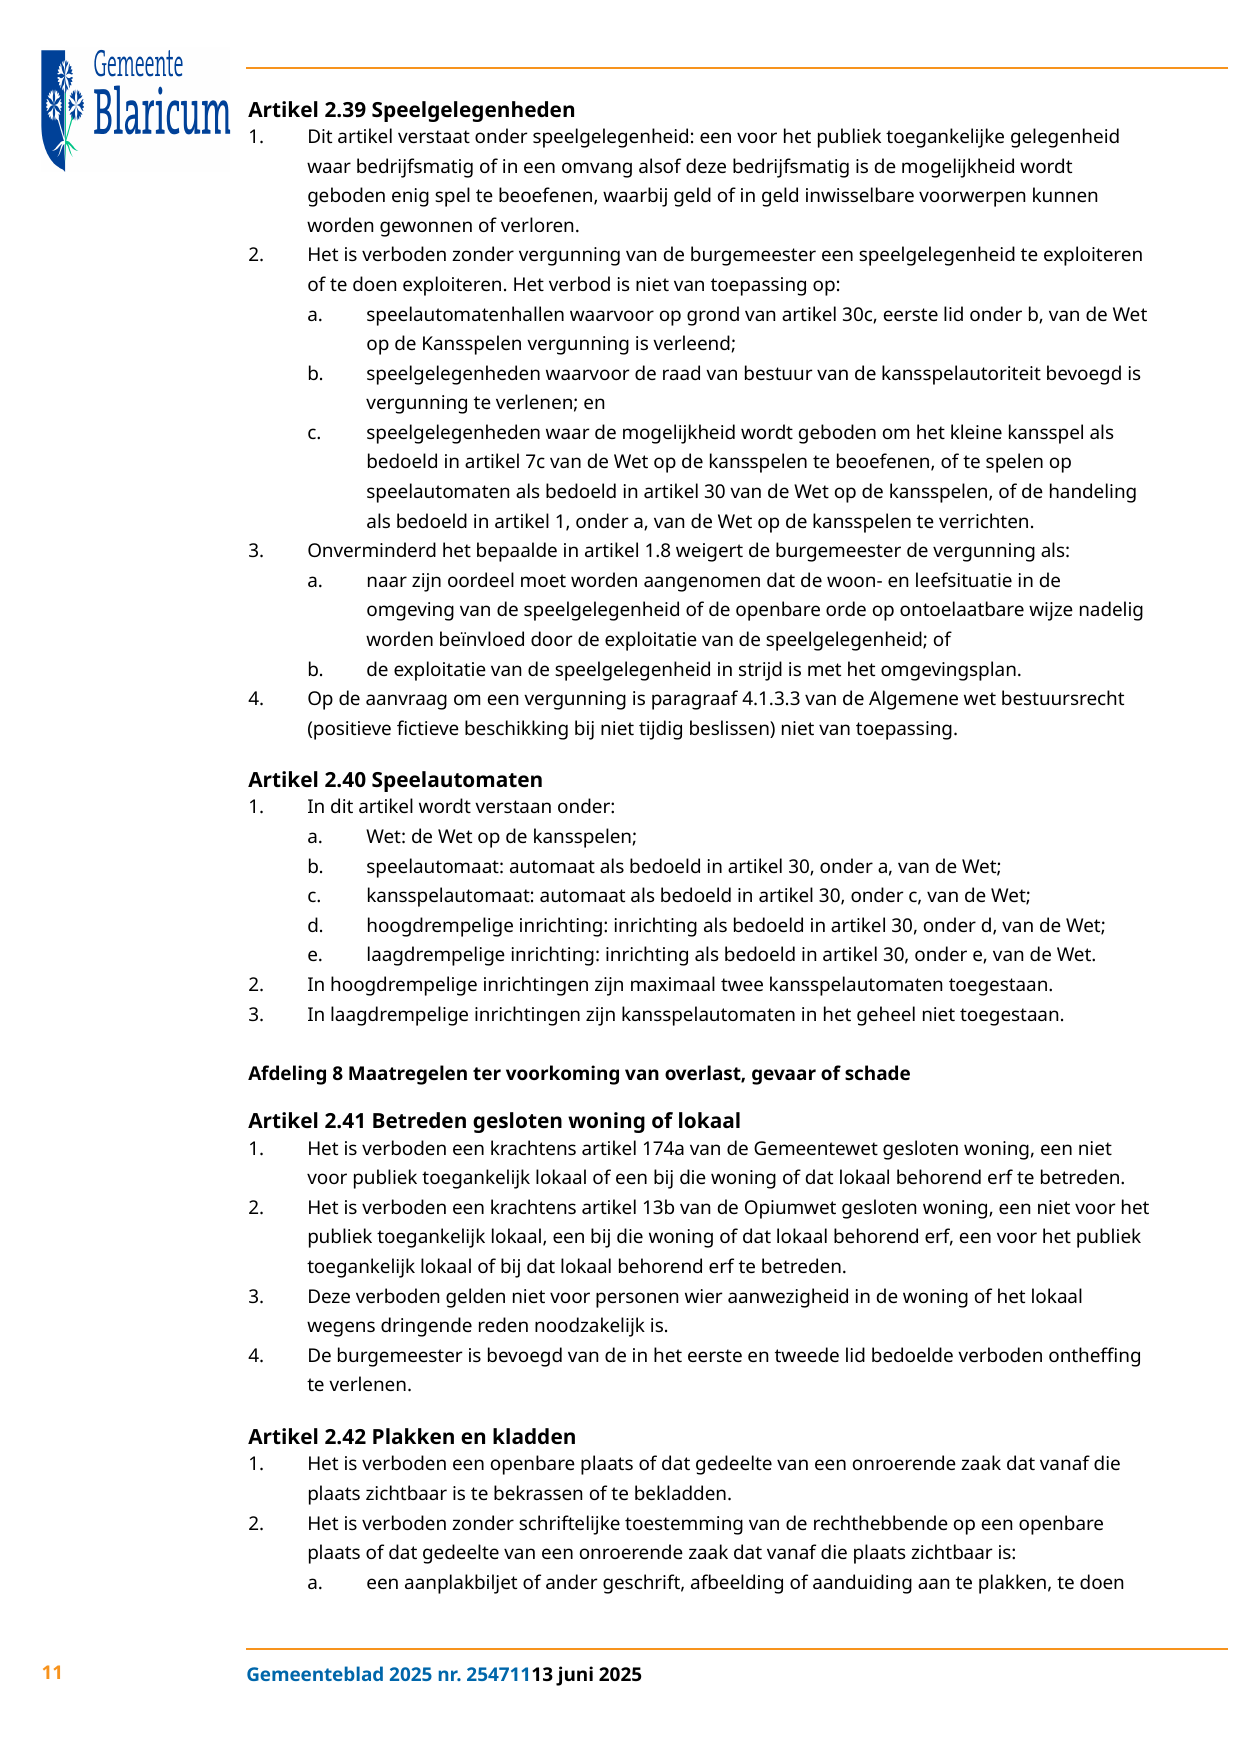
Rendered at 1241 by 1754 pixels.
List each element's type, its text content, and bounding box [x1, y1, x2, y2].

list In laagdrempelige inrichtingen zijn kansspelautomaten in het geheel niet toegestaan. [248, 1001, 1152, 1027]
list naar zijn oordeel moet worden aangenomen dat de woon- en leefsituatie in de omgeving van de speelgelegenheid of de openbare orde op ontoelaatbare wijze nadelig worden beïnvloed door de exploitatie van de speelgelegenheid; of [307, 567, 1152, 652]
list Het is verboden zonder vergunning van de burgemeester een speelgelegenheid te exploiteren of te doen exploiteren. Het verbod is niet van toepassing op: [248, 242, 1152, 297]
list In hoogdrempelige inrichtingen zijn maximaal twee kansspelautomaten toegestaan. [248, 971, 1152, 997]
list Dit artikel verstaat onder speelgelegenheid: een voor het publiek toegankelijke gelegenheid waar bedrijfsmatig of in een omvang alsof deze bedrijfsmatig is de mogelijkheid wordt geboden enig spel te beoefenen, waarbij geld of in geld inwisselbare voorwerpen kunnen worden gewonnen of verloren. [248, 123, 1152, 238]
list kansspelautomaat: automaat als bedoeld in artikel 30, onder c, van de Wet; [307, 882, 1152, 908]
list speelautomaat: automaat als bedoeld in artikel 30, onder a, van de Wet; [307, 853, 1152, 879]
list De burgemeester is bevoegd van de in het eerste en tweede lid bedoelde verboden ontheffing te verlenen. [248, 1342, 1152, 1397]
list Deze verboden gelden niet voor personen wier aanwezigheid in de woning of het lokaal wegens dringende reden noodzakelijk is. [248, 1283, 1152, 1338]
list speelautomatenhallen waarvoor op grond van artikel 30c, eerste lid onder b, van de Wet op de Kansspelen vergunning is verleend; [307, 301, 1152, 356]
list de exploitatie van de speelgelegenheid in strijd is met het omgevingsplan. [307, 656, 1152, 681]
list Het is verboden zonder schriftelijke toestemming van de rechthebbende op een openbare plaats of dat gedeelte van een onroerende zaak dat vanaf die plaats zichtbaar is: [248, 1510, 1152, 1565]
list Onverminderd het bepaalde in artikel 1.8 weigert de burgemeester de vergunning als: [248, 537, 1152, 563]
text Afdeling 8 Maatregelen ter voorkoming van overlast, gevaar of schade [248, 1060, 1152, 1086]
list Het is verboden een krachtens artikel 174a van de Gemeentewet gesloten woning, een niet voor publiek toegankelijk lokaal of een bij die woning of dat lokaal behorend erf te betreden. [248, 1135, 1152, 1190]
list hoogdrempelige inrichting: inrichting als bedoeld in artikel 30, onder d, van de Wet; [307, 912, 1152, 938]
list speelgelegenheden waar de mogelijkheid wordt geboden om het kleine kansspel als bedoeld in artikel 7c van de Wet op de kansspelen te beoefenen, of te spelen op speelautomaten als bedoeld in artikel 30 van de Wet op de kansspelen, of de handeling als bedoeld in artikel 1, onder a, van de Wet op de kansspelen te verrichten. [307, 419, 1152, 533]
list Het is verboden een openbare plaats of dat gedeelte van een onroerende zaak dat vanaf die plaats zichtbaar is te bekrassen of te bekladden. [248, 1451, 1152, 1506]
list Op de aanvraag om een vergunning is paragraaf 4.1.3.3 van de Algemene wet bestuursrecht (positieve fictieve beschikking bij niet tijdig beslissen) niet van toepassing. [248, 685, 1152, 741]
text Artikel 2.41 Betreden gesloten woning of lokaal [248, 1107, 1152, 1135]
list speelgelegenheden waarvoor de raad van bestuur van de kansspelautoriteit bevoegd is vergunning te verlenen; en [307, 360, 1152, 415]
text Artikel 2.39 Speelgelegenheden [248, 95, 1152, 123]
picture [41, 47, 231, 172]
list Het is verboden een krachtens artikel 13b van de Opiumwet gesloten woning, een niet voor het publiek toegankelijk lokaal, een bij die woning of dat lokaal behorend erf, een voor het publiek toegankelijk lokaal of bij dat lokaal behorend erf te betreden. [248, 1194, 1152, 1279]
text Artikel 2.40 Speelautomaten [248, 765, 1152, 794]
text Artikel 2.42 Plakken en kladden [248, 1422, 1152, 1451]
list Wet: de Wet op de kansspelen; [307, 823, 1152, 849]
list In dit artikel wordt verstaan onder: [248, 794, 1152, 819]
list een aanplakbiljet of ander geschrift, afbeelding of aanduiding aan te plakken, te doen [307, 1569, 1152, 1594]
list laagdrempelige inrichting: inrichting als bedoeld in artikel 30, onder e, van de Wet. [307, 942, 1152, 967]
